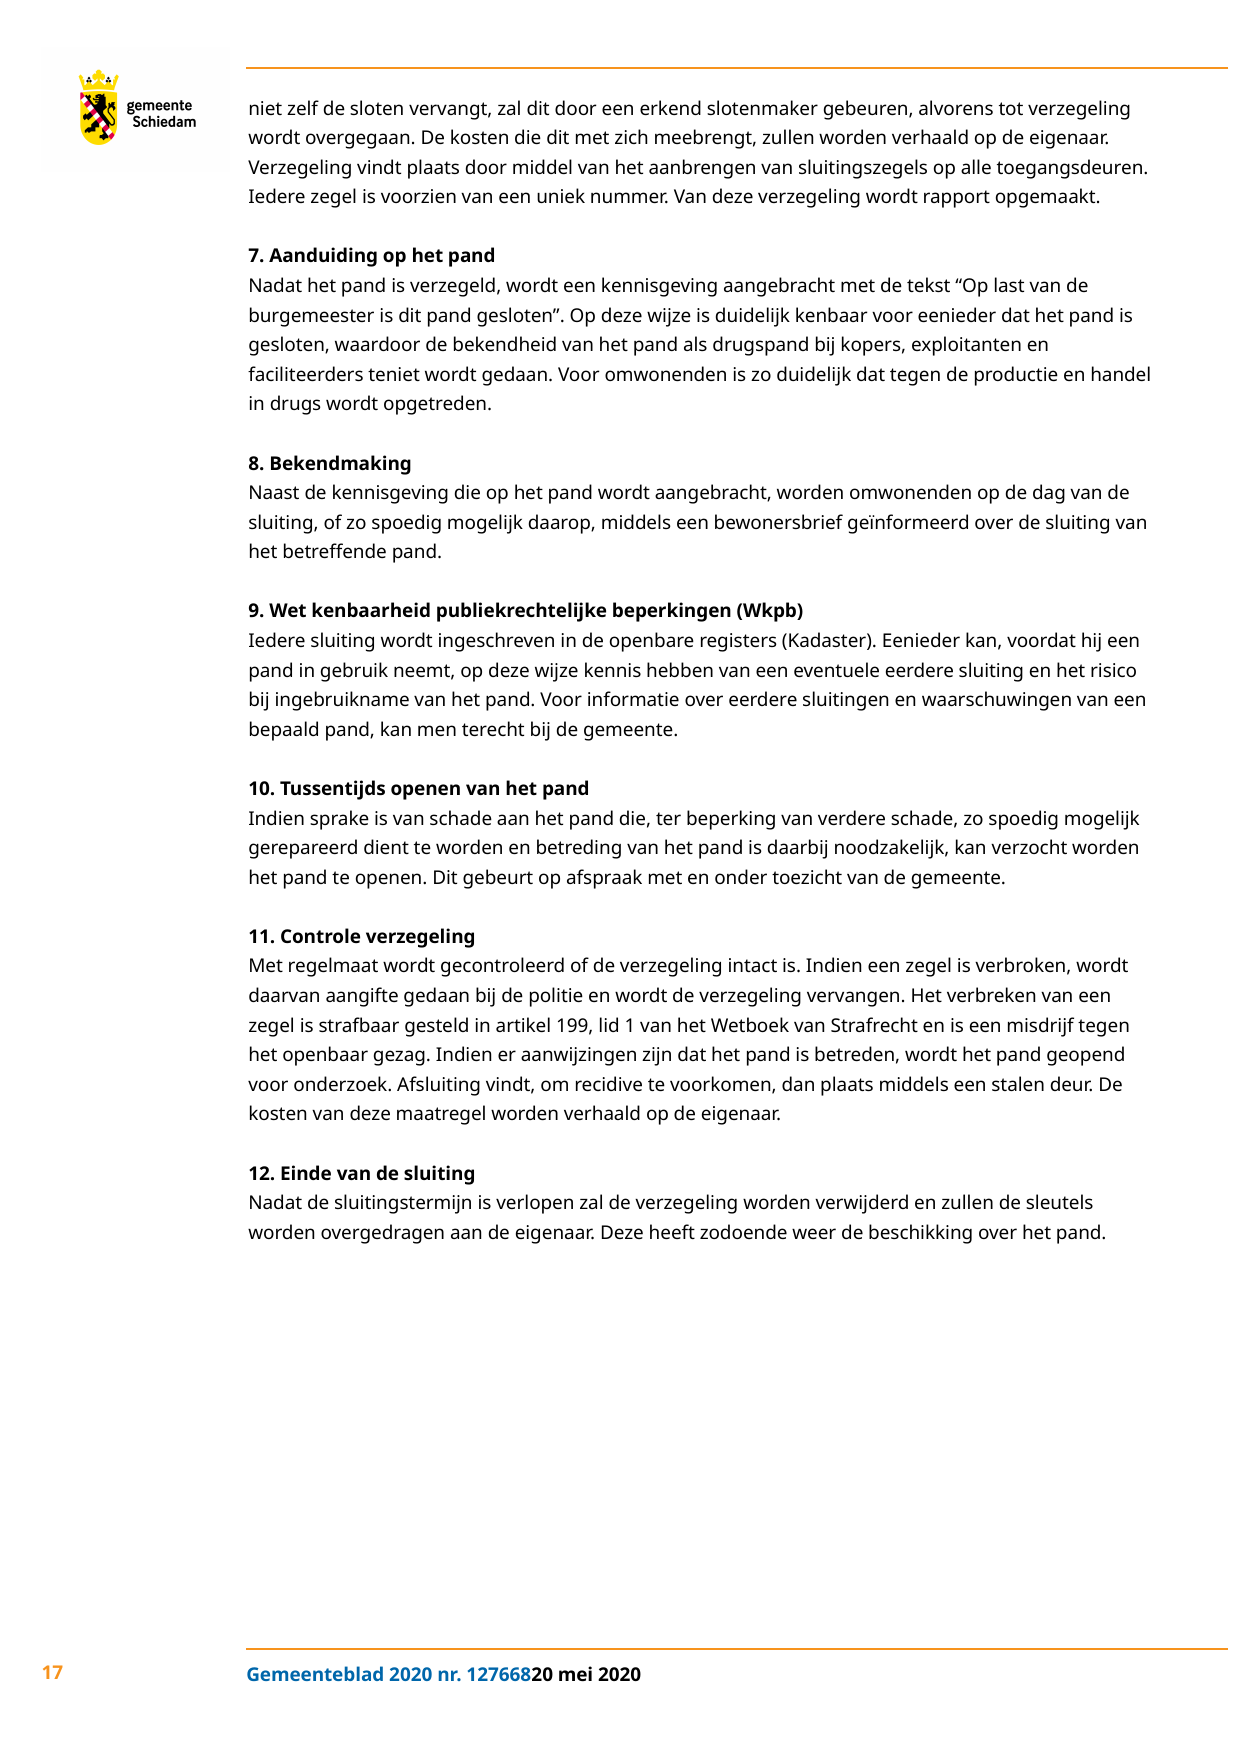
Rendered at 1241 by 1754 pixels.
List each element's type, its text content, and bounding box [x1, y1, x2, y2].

text 11. Controle verzegeling [248, 923, 1152, 949]
text Iedere zegel is voorzien van een uniek nummer. Van deze verzegeling wordt rapport opgemaakt. [248, 183, 1152, 209]
text 9. Wet kenbaarheid publiekrechtelijke beperkingen (Wkpb) [248, 598, 1152, 623]
text 8. Bekendmaking [248, 450, 1152, 476]
picture [41, 47, 231, 172]
text niet zelf de sloten vervangt, zal dit door een erkend slotenmaker gebeuren, alvorens tot verzegeling wordt overgegaan. De kosten die dit met zich meebrengt, zullen worden verhaald op de eigenaar. Verzegeling vindt plaats door middel van het aanbrengen van sluitingszegels op alle toegangsdeuren. [248, 95, 1152, 180]
text Indien sprake is van schade aan het pand die, ter beperking van verdere schade, zo spoedig mogelijk gerepareerd dient te worden en betreding van het pand is daarbij noodzakelijk, kan verzocht worden het pand te openen. Dit gebeurt op afspraak met en onder toezicht van de gemeente. [248, 805, 1152, 890]
text Met regelmaat wordt gecontroleerd of de verzegeling intact is. Indien een zegel is verbroken, wordt daarvan aangifte gedaan bij de politie en wordt de verzegeling vervangen. Het verbreken van een zegel is strafbaar gesteld in artikel 199, lid 1 van het Wetboek van Strafrecht en is een misdrijf tegen het openbaar gezag. Indien er aanwijzingen zijn dat het pand is betreden, wordt het pand geopend voor onderzoek. Afsluiting vindt, om recidive te voorkomen, dan plaats middels een stalen deur. De kosten van deze maatregel worden verhaald op de eigenaar. [248, 953, 1152, 1126]
text Nadat de sluitingstermijn is verlopen zal de verzegeling worden verwijderd en zullen de sleutels worden overgedragen aan de eigenaar. Deze heeft zodoende weer de beschikking over het pand. [248, 1189, 1152, 1245]
text 7. Aanduiding op het pand [248, 243, 1152, 268]
text Naast de kennisgeving die op het pand wordt aangebracht, worden omwonenden op de dag van de sluiting, of zo spoedig mogelijk daarop, middels een bewonersbrief geïnformeerd over de sluiting van het betreffende pand. [248, 479, 1152, 564]
text Iedere sluiting wordt ingeschreven in de openbare registers (Kadaster). Eenieder kan, voordat hij een pand in gebruik neemt, op deze wijze kennis hebben van een eventuele eerdere sluiting en het risico bij ingebruikname van het pand. Voor informatie over eerdere sluitingen en waarschuwingen van een bepaald pand, kan men terecht bij de gemeente. [248, 627, 1152, 742]
text Nadat het pand is verzegeld, wordt een kennisgeving aangebracht met de tekst “Op last van de burgemeester is dit pand gesloten”. Op deze wijze is duidelijk kenbaar voor eenieder dat het pand is gesloten, waardoor de bekendheid van het pand als drugspand bij kopers, exploitanten en faciliteerders teniet wordt gedaan. Voor omwonenden is zo duidelijk dat tegen de productie en handel in drugs wordt opgetreden. [248, 272, 1152, 416]
text 10. Tussentijds openen van het pand [248, 775, 1152, 801]
text 12. Einde van de sluiting [248, 1160, 1152, 1186]
